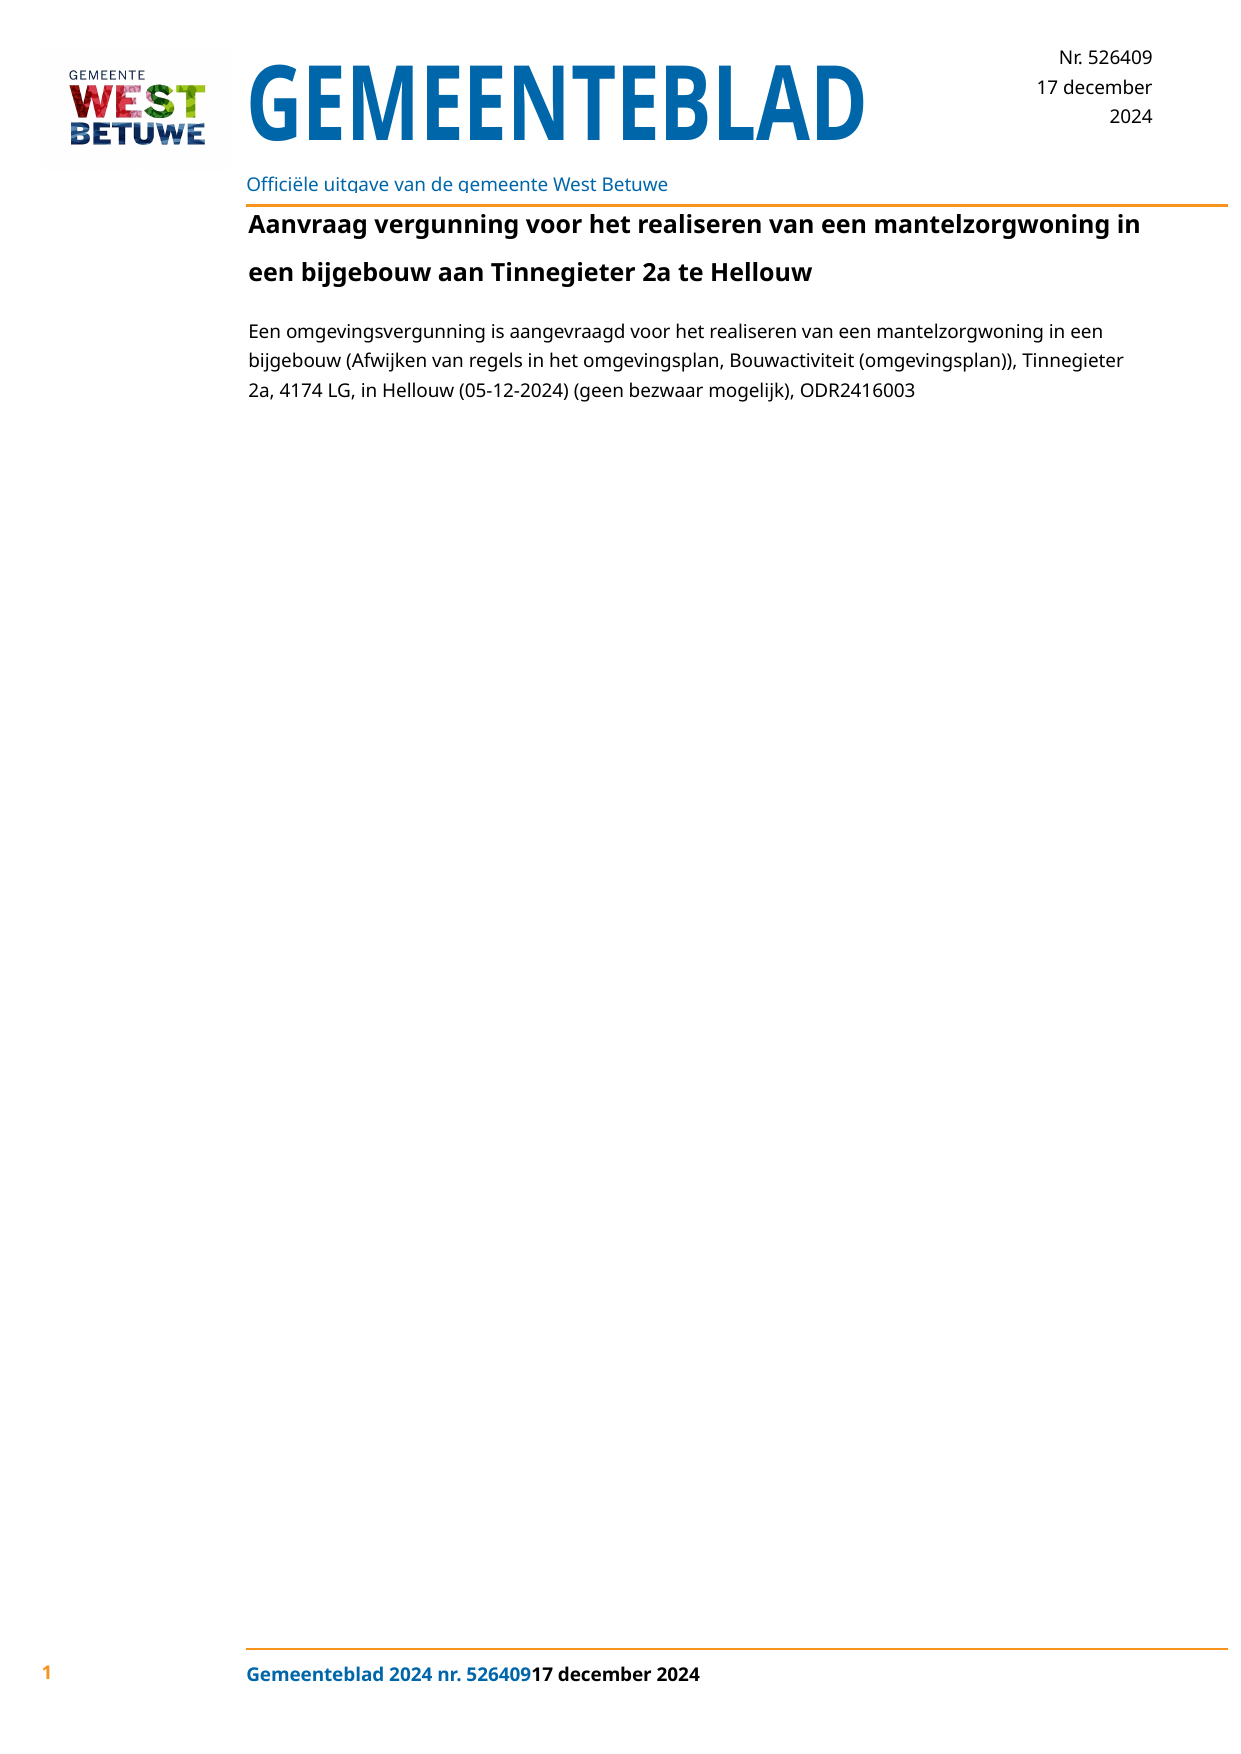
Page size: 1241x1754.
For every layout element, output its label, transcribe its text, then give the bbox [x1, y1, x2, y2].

picture [41, 47, 231, 172]
text Een omgevingsvergunning is aangevraagd voor het realiseren van een mantelzorgwoning in een bijgebouw (Afwijken van regels in het omgevingsplan, Bouwactiviteit (omgevingsplan)), Tinnegieter 2a, 4174 LG, in Hellouw (05-12-2024) (geen bezwaar mogelijk), ODR2416003 [248, 318, 1152, 403]
text Aanvraag vergunning voor het realiseren van een mantelzorgwoning in een bijgebouw aan Tinnegieter 2a te Hellouw [248, 207, 1152, 288]
